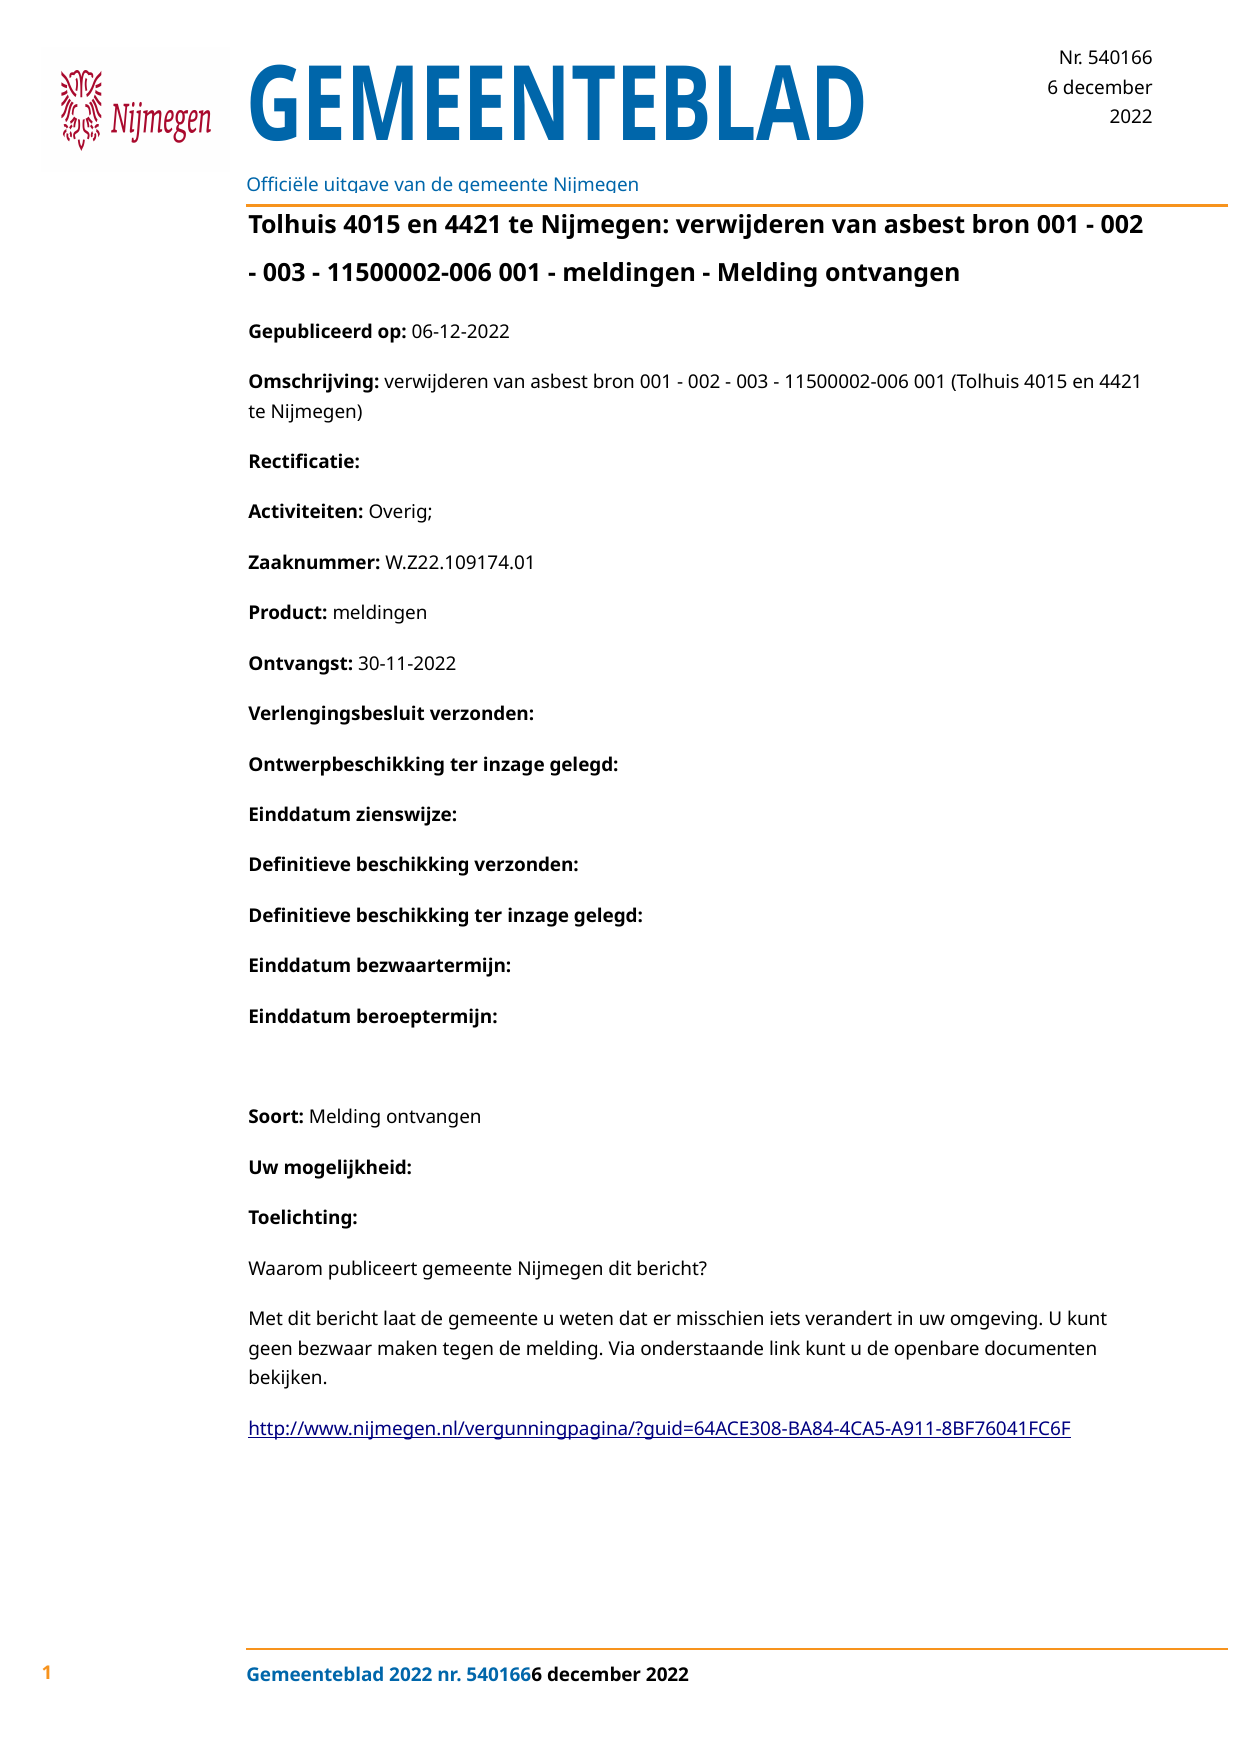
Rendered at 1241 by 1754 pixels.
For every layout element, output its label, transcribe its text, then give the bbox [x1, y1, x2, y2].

text Soort: Melding ontvangen [248, 1104, 1152, 1129]
text Waarom publiceert gemeente Nijmegen dit bericht? [248, 1255, 1152, 1281]
text http://www.nijmegen.nl/vergunningpagina/?guid=64ACE308-BA84-4CA5-A911-8BF76041FC6F [248, 1415, 1152, 1441]
text Rectificatie: [248, 448, 1152, 474]
text Met dit bericht laat de gemeente u weten dat er misschien iets verandert in uw omgeving. U kunt geen bezwaar maken tegen de melding. Via onderstaande link kunt u de openbare documenten bekijken. [248, 1305, 1152, 1390]
text Product: meldingen [248, 599, 1152, 625]
text Omschrijving: verwijderen van asbest bron 001 - 002 - 003 - 11500002-006 001 (Tolhuis 4015 en 4421 te Nijmegen) [248, 368, 1152, 424]
text Zaaknummer: W.Z22.109174.01 [248, 549, 1152, 575]
text Ontwerpbeschikking ter inzage gelegd: [248, 751, 1152, 777]
text Einddatum beroeptermijn: [248, 1003, 1152, 1029]
text Toelichting: [248, 1204, 1152, 1230]
text Gepubliceerd op: 06-12-2022 [248, 318, 1152, 344]
text Uw mogelijkheid: [248, 1154, 1152, 1180]
text Verlengingsbesluit verzonden: [248, 700, 1152, 726]
text Tolhuis 4015 en 4421 te Nijmegen: verwijderen van asbest bron 001 - 002 - 003 - 11500002-006 001 - meldingen - Melding ontvangen [248, 207, 1152, 288]
text Definitieve beschikking ter inzage gelegd: [248, 902, 1152, 928]
text Definitieve beschikking verzonden: [248, 852, 1152, 877]
text Ontvangst: 30-11-2022 [248, 650, 1152, 676]
picture [41, 47, 231, 172]
text Einddatum zienswijze: [248, 801, 1152, 827]
text Einddatum bezwaartermijn: [248, 952, 1152, 978]
text Activiteiten: Overig; [248, 499, 1152, 524]
